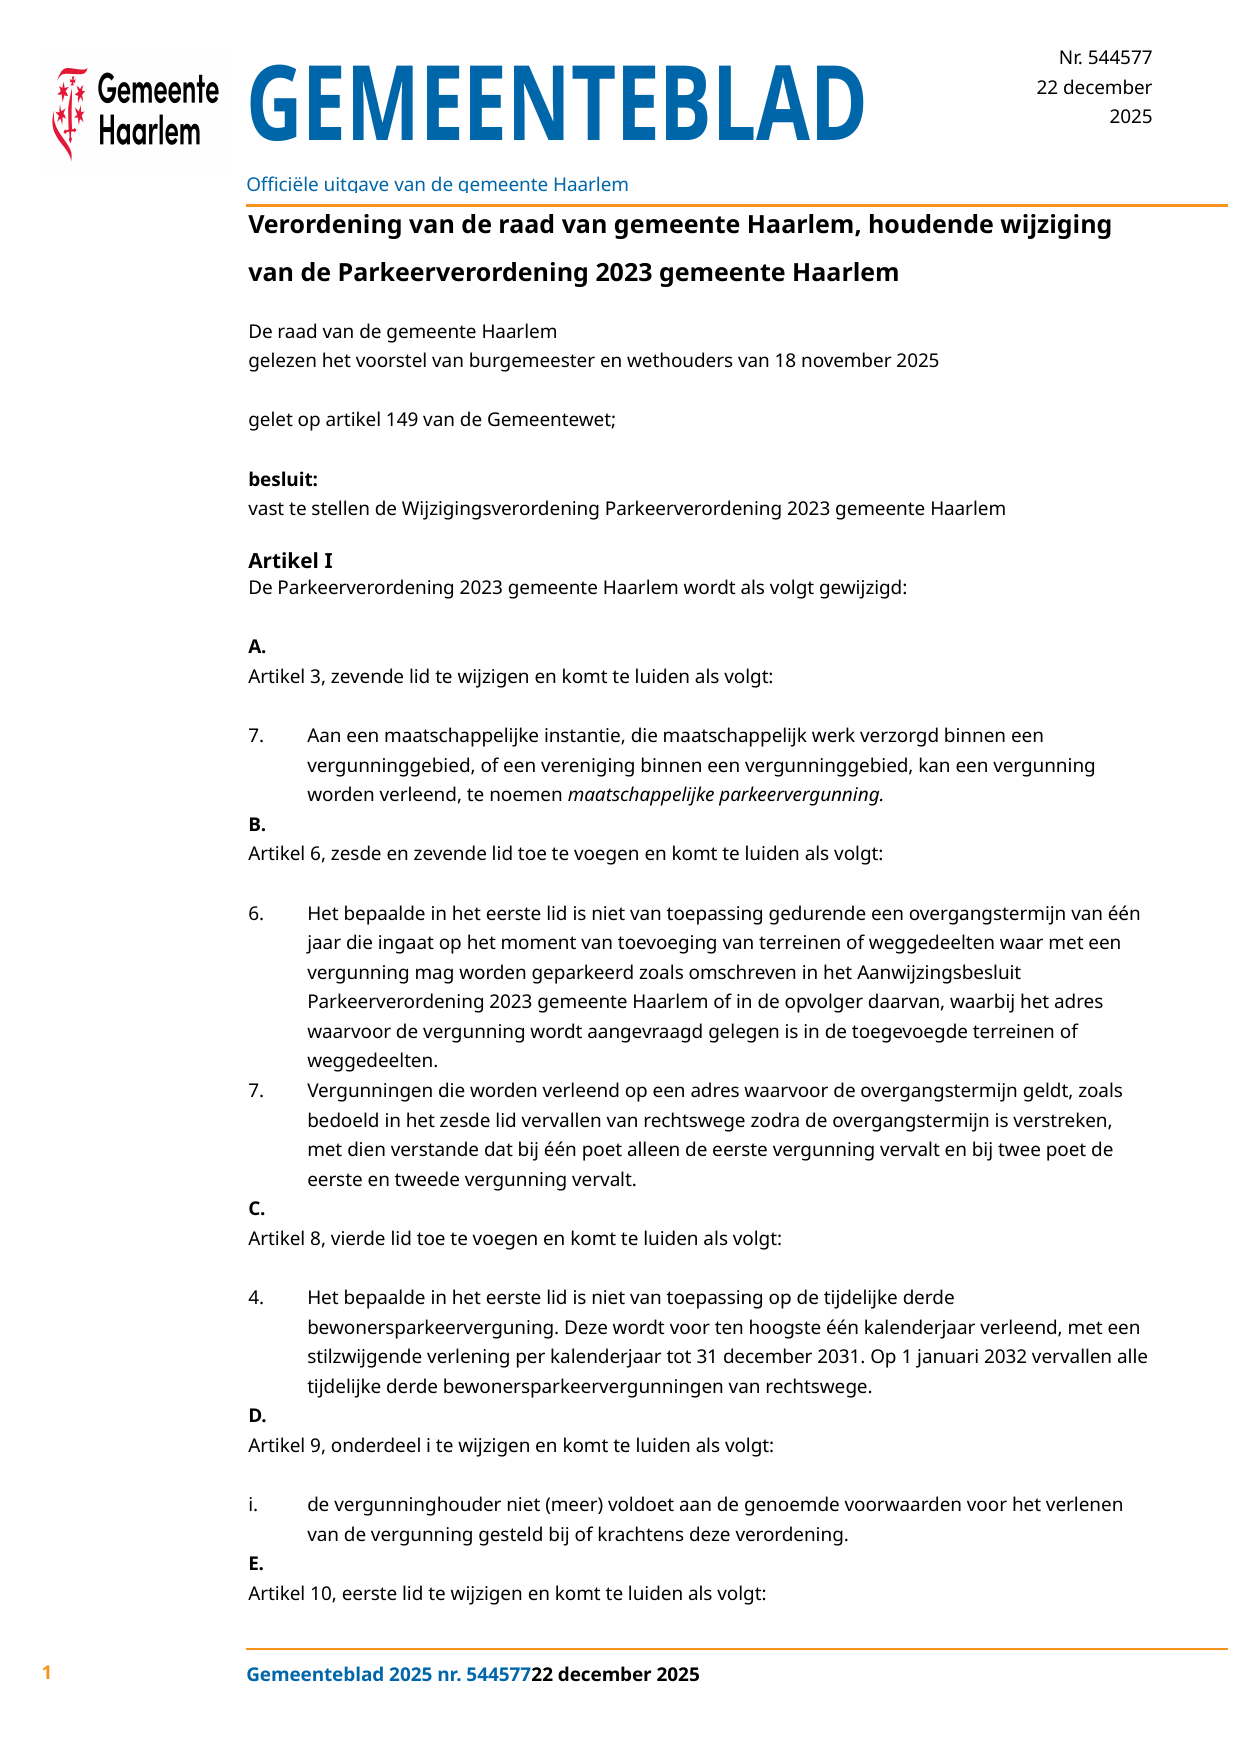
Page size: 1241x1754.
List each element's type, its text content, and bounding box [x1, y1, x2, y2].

text gelet op artikel 149 van de Gemeentewet; [248, 407, 1152, 432]
list Het bepaalde in het eerste lid is niet van toepassing op de tijdelijke derde bewonersparkeerverguning. Deze wordt voor ten hoogste één kalenderjaar verleend, met een stilzwijgende verlening per kalenderjaar tot 31 december 2031. Op 1 januari 2032 vervallen alle tijdelijke derde bewonersparkeervergunningen van rechtswege. [248, 1284, 1152, 1399]
list Aan een maatschappelijke instantie, die maatschappelijk werk verzorgd binnen een vergunninggebied, of een vereniging binnen een vergunninggebied, kan een vergunning worden verleend, te noemen maatschappelijke parkeervergunning. [248, 722, 1152, 807]
text besluit: [248, 466, 1152, 492]
text gelezen het voorstel van burgemeester en wethouders van 18 november 2025 [248, 347, 1152, 373]
text Verordening van de raad van gemeente Haarlem, houdende wijziging van de Parkeerverordening 2023 gemeente Haarlem [248, 207, 1152, 288]
text Artikel 9, onderdeel i te wijzigen en komt te luiden als volgt: [248, 1432, 1152, 1458]
text Artikel I [248, 546, 1152, 574]
text A. [248, 633, 1152, 659]
text Artikel 3, zevende lid te wijzigen en komt te luiden als volgt: [248, 663, 1152, 689]
list Het bepaalde in het eerste lid is niet van toepassing gedurende een overgangstermijn van één jaar die ingaat op het moment van toevoeging van terreinen of weggedeelten waar met een vergunning mag worden geparkeerd zoals omschreven in het Aanwijzingsbesluit Parkeerverordening 2023 gemeente Haarlem of in de opvolger daarvan, waarbij het adres waarvoor de vergunning wordt aangevraagd gelegen is in de toegevoegde terreinen of weggedeelten. [248, 900, 1152, 1073]
text D. [248, 1403, 1152, 1428]
list de vergunninghouder niet (meer) voldoet aan de genoemde voorwaarden voor het verlenen van de vergunning gesteld bij of krachtens deze verordening. [248, 1491, 1152, 1547]
text E. [248, 1551, 1152, 1576]
text Artikel 8, vierde lid toe te voegen en komt te luiden als volgt: [248, 1225, 1152, 1251]
list Vergunningen die worden verleend op een adres waarvoor de overgangstermijn geldt, zoals bedoeld in het zesde lid vervallen van rechtswege zodra de overgangstermijn is verstreken, met dien verstande dat bij één poet alleen de eerste vergunning vervalt en bij twee poet de eerste en tweede vergunning vervalt. [248, 1077, 1152, 1192]
text C. [248, 1196, 1152, 1221]
text De Parkeerverordening 2023 gemeente Haarlem wordt als volgt gewijzigd: [248, 574, 1152, 600]
picture [41, 47, 231, 172]
text B. [248, 811, 1152, 837]
text Artikel 6, zesde en zevende lid toe te voegen en komt te luiden als volgt: [248, 841, 1152, 866]
text Artikel 10, eerste lid te wijzigen en komt te luiden als volgt: [248, 1580, 1152, 1606]
text vast te stellen de Wijzigingsverordening Parkeerverordening 2023 gemeente Haarlem [248, 495, 1152, 521]
text De raad van de gemeente Haarlem [248, 318, 1152, 344]
